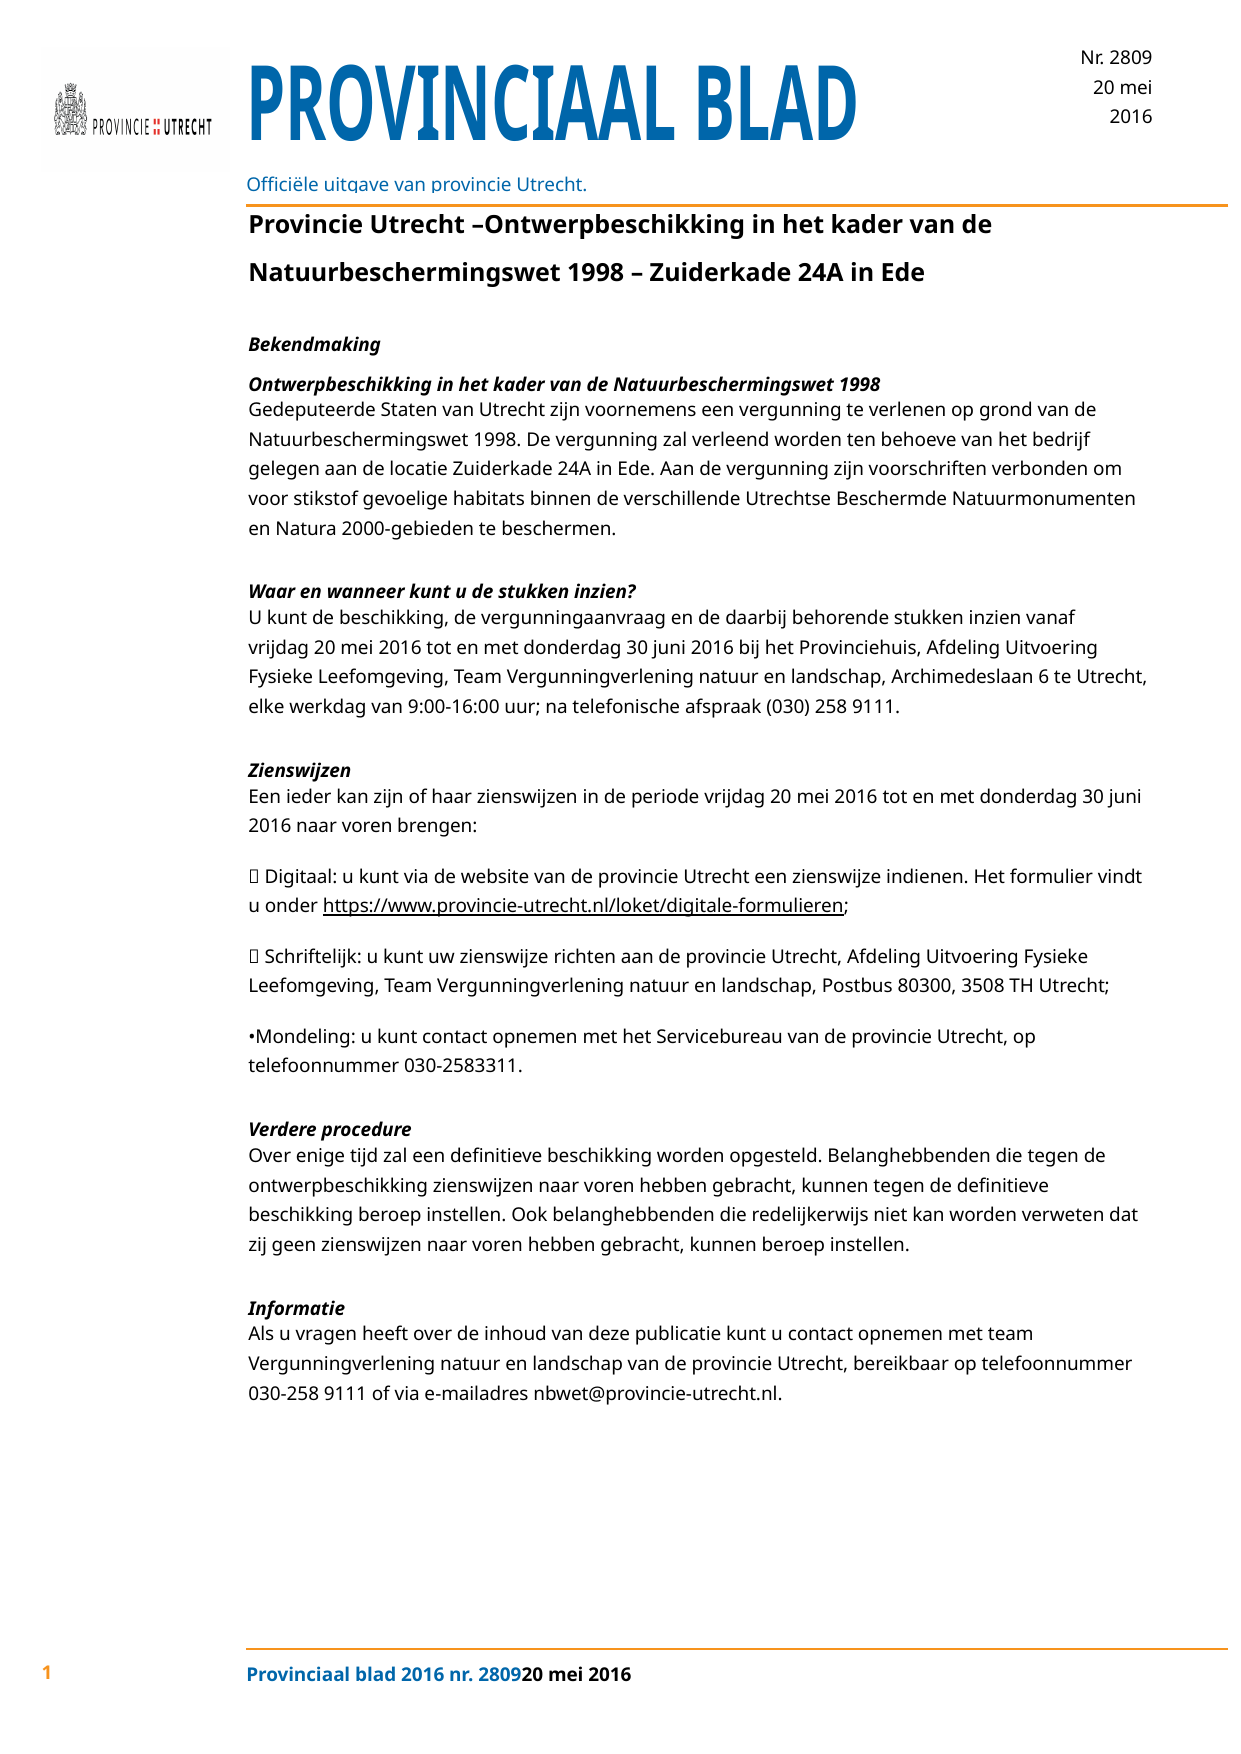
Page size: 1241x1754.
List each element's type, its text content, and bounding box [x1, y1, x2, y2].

text Een ieder kan zijn of haar zienswijzen in de periode vrijdag 20 mei 2016 tot en met donderdag 30 juni 2016 naar voren brengen: [248, 783, 1152, 838]
text Bekendmaking [248, 331, 1152, 357]
text Over enige tijd zal een definitieve beschikking worden opgesteld. Belanghebbenden die tegen de ontwerpbeschikking zienswijzen naar voren hebben gebracht, kunnen tegen de definitieve beschikking beroep instellen. Ook belanghebbenden die redelijkerwijs niet kan worden verweten dat zij geen zienswijzen naar voren hebben gebracht, kunnen beroep instellen. [248, 1142, 1152, 1257]
text Gedeputeerde Staten van Utrecht zijn voornemens een vergunning te verlenen op grond van de Natuurbeschermingswet 1998. De vergunning zal verleend worden ten behoeve van het bedrijf gelegen aan de locatie Zuiderkade 24A in Ede. Aan de vergunning zijn voorschriften verbonden om voor stikstof gevoelige habitats binnen de verschillende Utrechtse Beschermde Natuurmonumenten en Natura 2000-gebieden te beschermen. [248, 396, 1152, 541]
text  Digitaal: u kunt via de website van de provincie Utrecht een zienswijze indienen. Het formulier vindt u onder https://www.provincie-utrecht.nl/loket/digitale-formulieren; [248, 863, 1152, 918]
text Zienswijzen [248, 757, 1152, 783]
text Waar en wanneer kunt u de stukken inzien? [248, 579, 1152, 604]
picture [41, 47, 231, 172]
text Ontwerpbeschikking in het kader van de Natuurbeschermingswet 1998 [248, 371, 1152, 396]
text U kunt de beschikking, de vergunningaanvraag en de daarbij behorende stukken inzien vanaf vrijdag 20 mei 2016 tot en met donderdag 30 juni 2016 bij het Provinciehuis, Afdeling Uitvoering Fysieke Leefomgeving, Team Vergunningverlening natuur en landschap, Archimedeslaan 6 te Utrecht, elke werkdag van 9:00-16:00 uur; na telefonische afspraak (030) 258 9111. [248, 604, 1152, 719]
text Verdere procedure [248, 1116, 1152, 1142]
text Informatie [248, 1295, 1152, 1321]
text •Mondeling: u kunt contact opnemen met het Servicebureau van de provincie Utrecht, op telefoonnummer 030-2583311. [248, 1023, 1152, 1078]
text  Schriftelijk: u kunt uw zienswijze richten aan de provincie Utrecht, Afdeling Uitvoering Fysieke Leefomgeving, Team Vergunningverlening natuur en landschap, Postbus 80300, 3508 TH Utrecht; [248, 943, 1152, 998]
text Als u vragen heeft over de inhoud van deze publicatie kunt u contact opnemen met team Vergunningverlening natuur en landschap van de provincie Utrecht, bereikbaar op telefoonnummer 030-258 9111 of via e-mailadres nbwet@provincie-utrecht.nl. [248, 1321, 1152, 1406]
text Provincie Utrecht –Ontwerpbeschikking in het kader van de Natuurbeschermingswet 1998 – Zuiderkade 24A in Ede [248, 207, 1152, 288]
